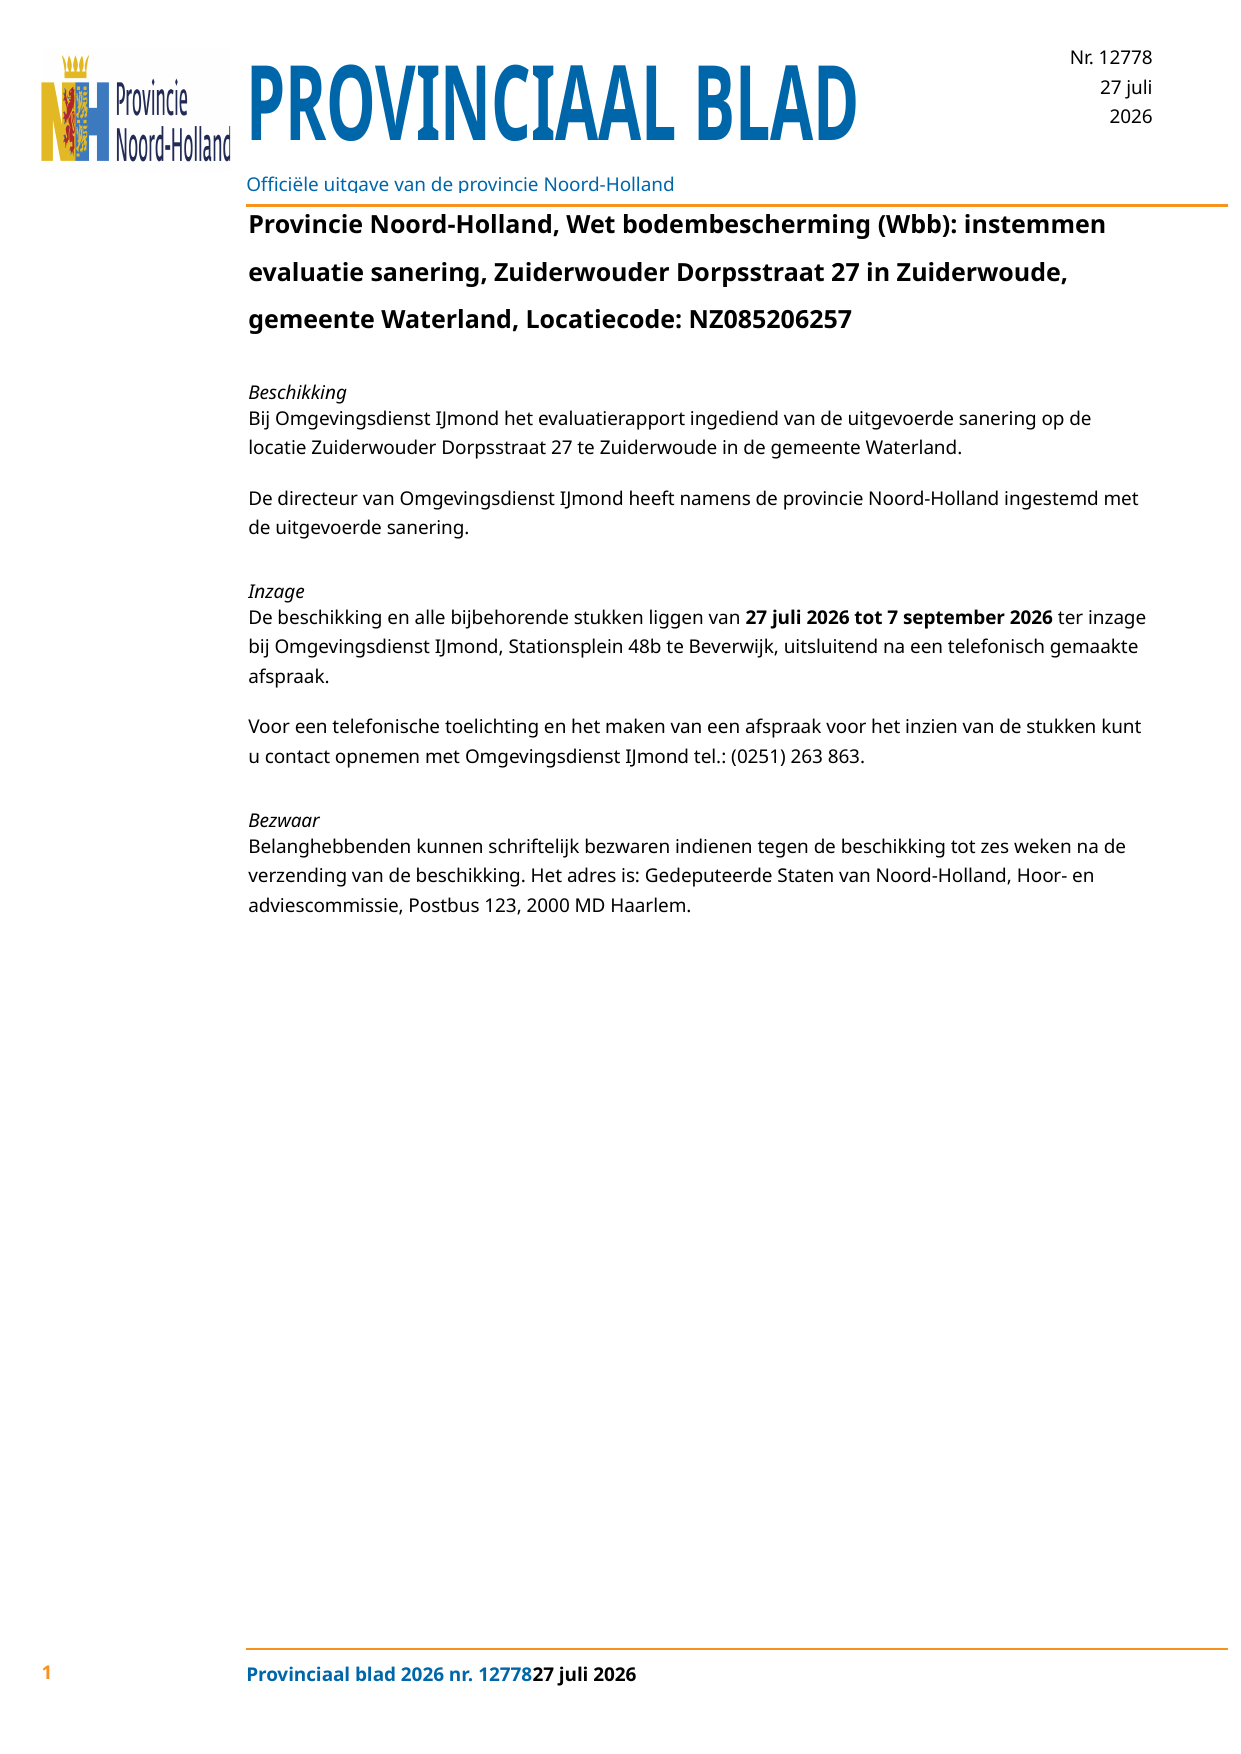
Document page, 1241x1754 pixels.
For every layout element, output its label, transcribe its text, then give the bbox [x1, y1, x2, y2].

picture [41, 47, 231, 172]
text Beschikking [248, 379, 1152, 405]
text Inzage [248, 578, 1152, 604]
text Bezwaar [248, 807, 1152, 833]
text Bij Omgevingsdienst IJmond het evaluatierapport ingediend van de uitgevoerde sanering op de locatie Zuiderwouder Dorpsstraat 27 te Zuiderwoude in de gemeente Waterland. [248, 405, 1152, 460]
text De directeur van Omgevingsdienst IJmond heeft namens de provincie Noord-Holland ingestemd met de uitgevoerde sanering. [248, 485, 1152, 540]
text Voor een telefonische toelichting en het maken van een afspraak voor het inzien van de stukken kunt u contact opnemen met Omgevingsdienst IJmond tel.: (0251) 263 863. [248, 714, 1152, 769]
text De beschikking en alle bijbehorende stukken liggen van 27 juli 2026 tot 7 september 2026 ter inzage bij Omgevingsdienst IJmond, Stationsplein 48b te Beverwijk, uitsluitend na een telefonisch gemaakte afspraak. [248, 604, 1152, 689]
text Belanghebbenden kunnen schriftelijk bezwaren indienen tegen de beschikking tot zes weken na de verzending van de beschikking. Het adres is: Gedeputeerde Staten van Noord-Holland, Hoor- en adviescommissie, Postbus 123, 2000 MD Haarlem. [248, 833, 1152, 918]
text Provincie Noord-Holland, Wet bodembescherming (Wbb): instemmen evaluatie sanering, Zuiderwouder Dorpsstraat 27 in Zuiderwoude, gemeente Waterland, Locatiecode: NZ085206257 [248, 207, 1152, 336]
